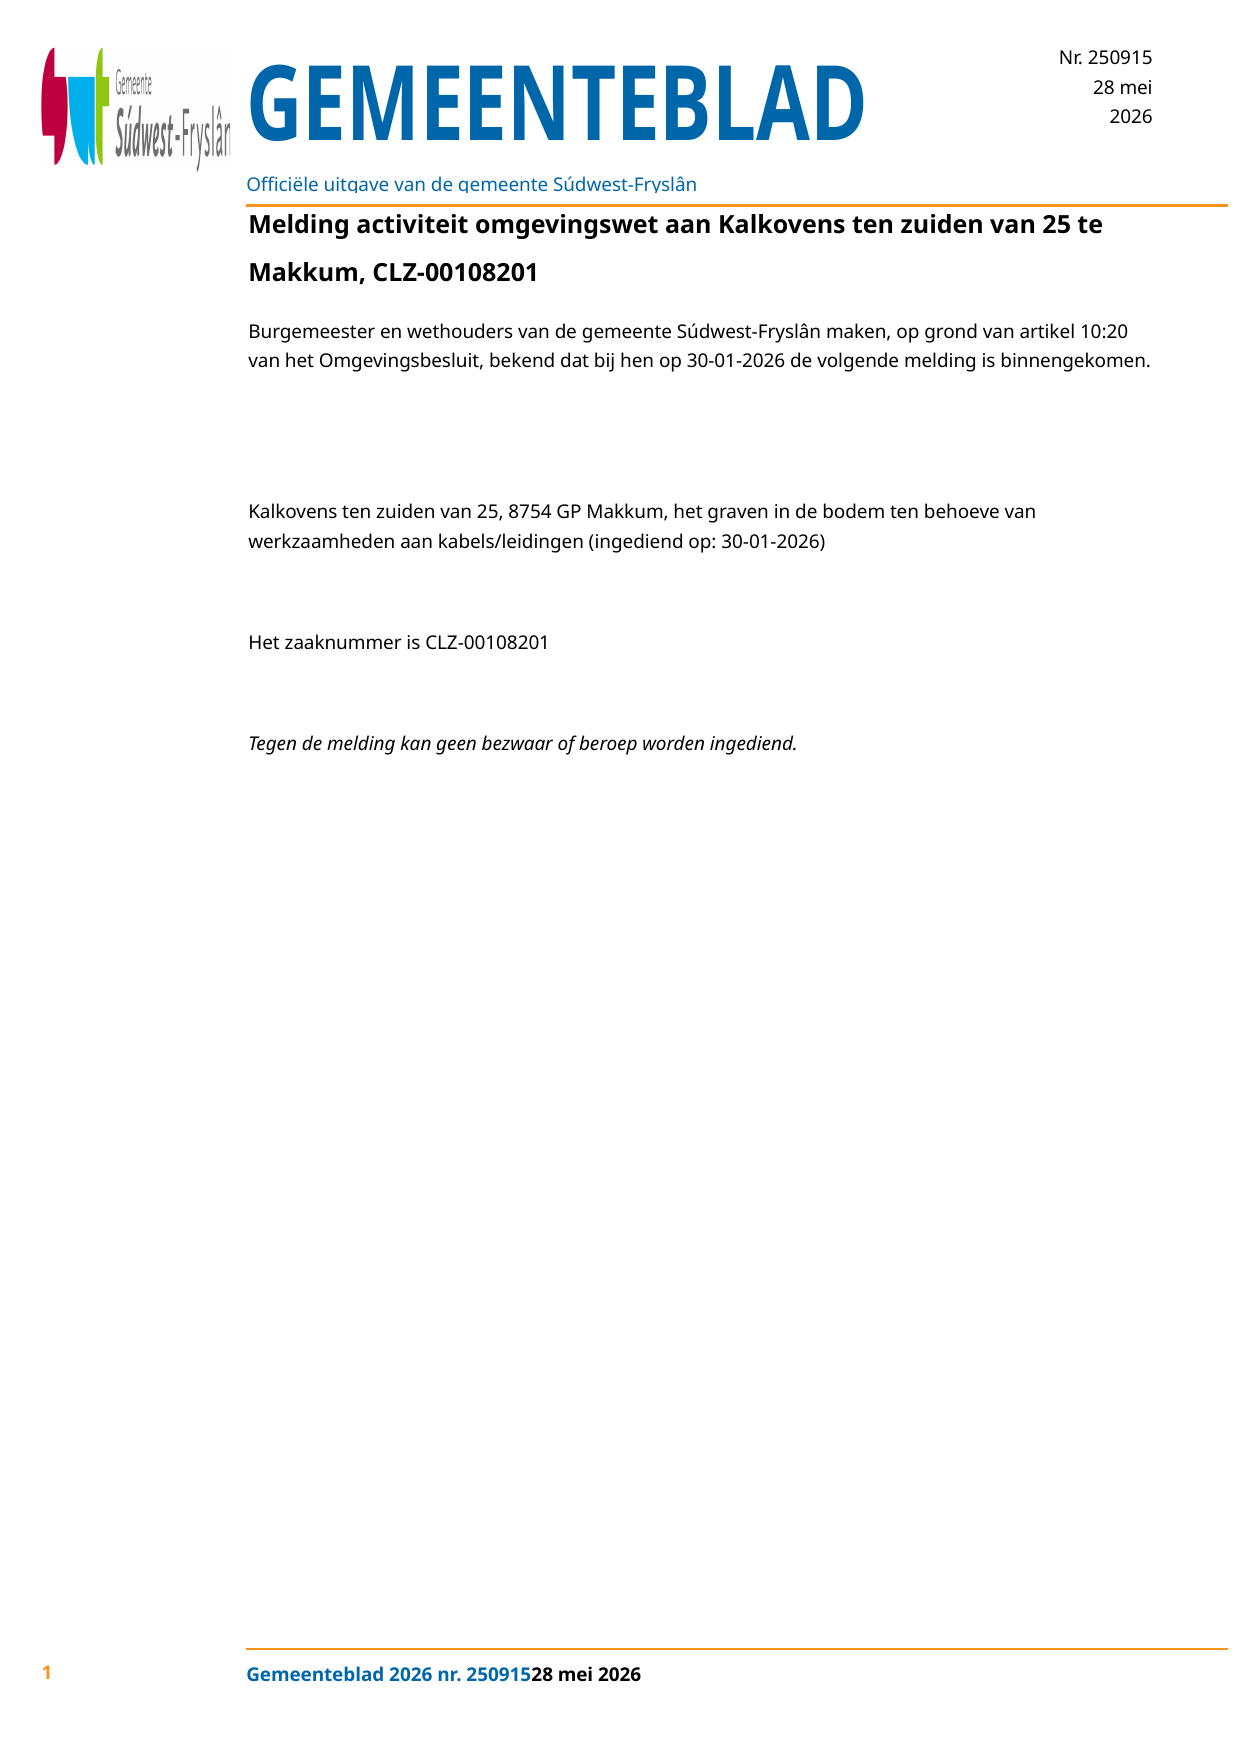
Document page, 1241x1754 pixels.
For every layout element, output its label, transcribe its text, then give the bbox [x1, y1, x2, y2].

picture [41, 47, 231, 172]
text Kalkovens ten zuiden van 25, 8754 GP Makkum, het graven in de bodem ten behoeve van werkzaamheden aan kabels/leidingen (ingediend op: 30-01-2026) [248, 499, 1152, 554]
text Tegen de melding kan geen bezwaar of beroep worden ingediend. [248, 730, 1152, 756]
text Melding activiteit omgevingswet aan Kalkovens ten zuiden van 25 te Makkum, CLZ-00108201 [248, 207, 1152, 288]
text Het zaaknummer is CLZ-00108201 [248, 629, 1152, 655]
text Burgemeester en wethouders van de gemeente Súdwest-Fryslân maken, op grond van artikel 10:20 van het Omgevingsbesluit, bekend dat bij hen op 30-01-2026 de volgende melding is binnengekomen. [248, 318, 1152, 373]
